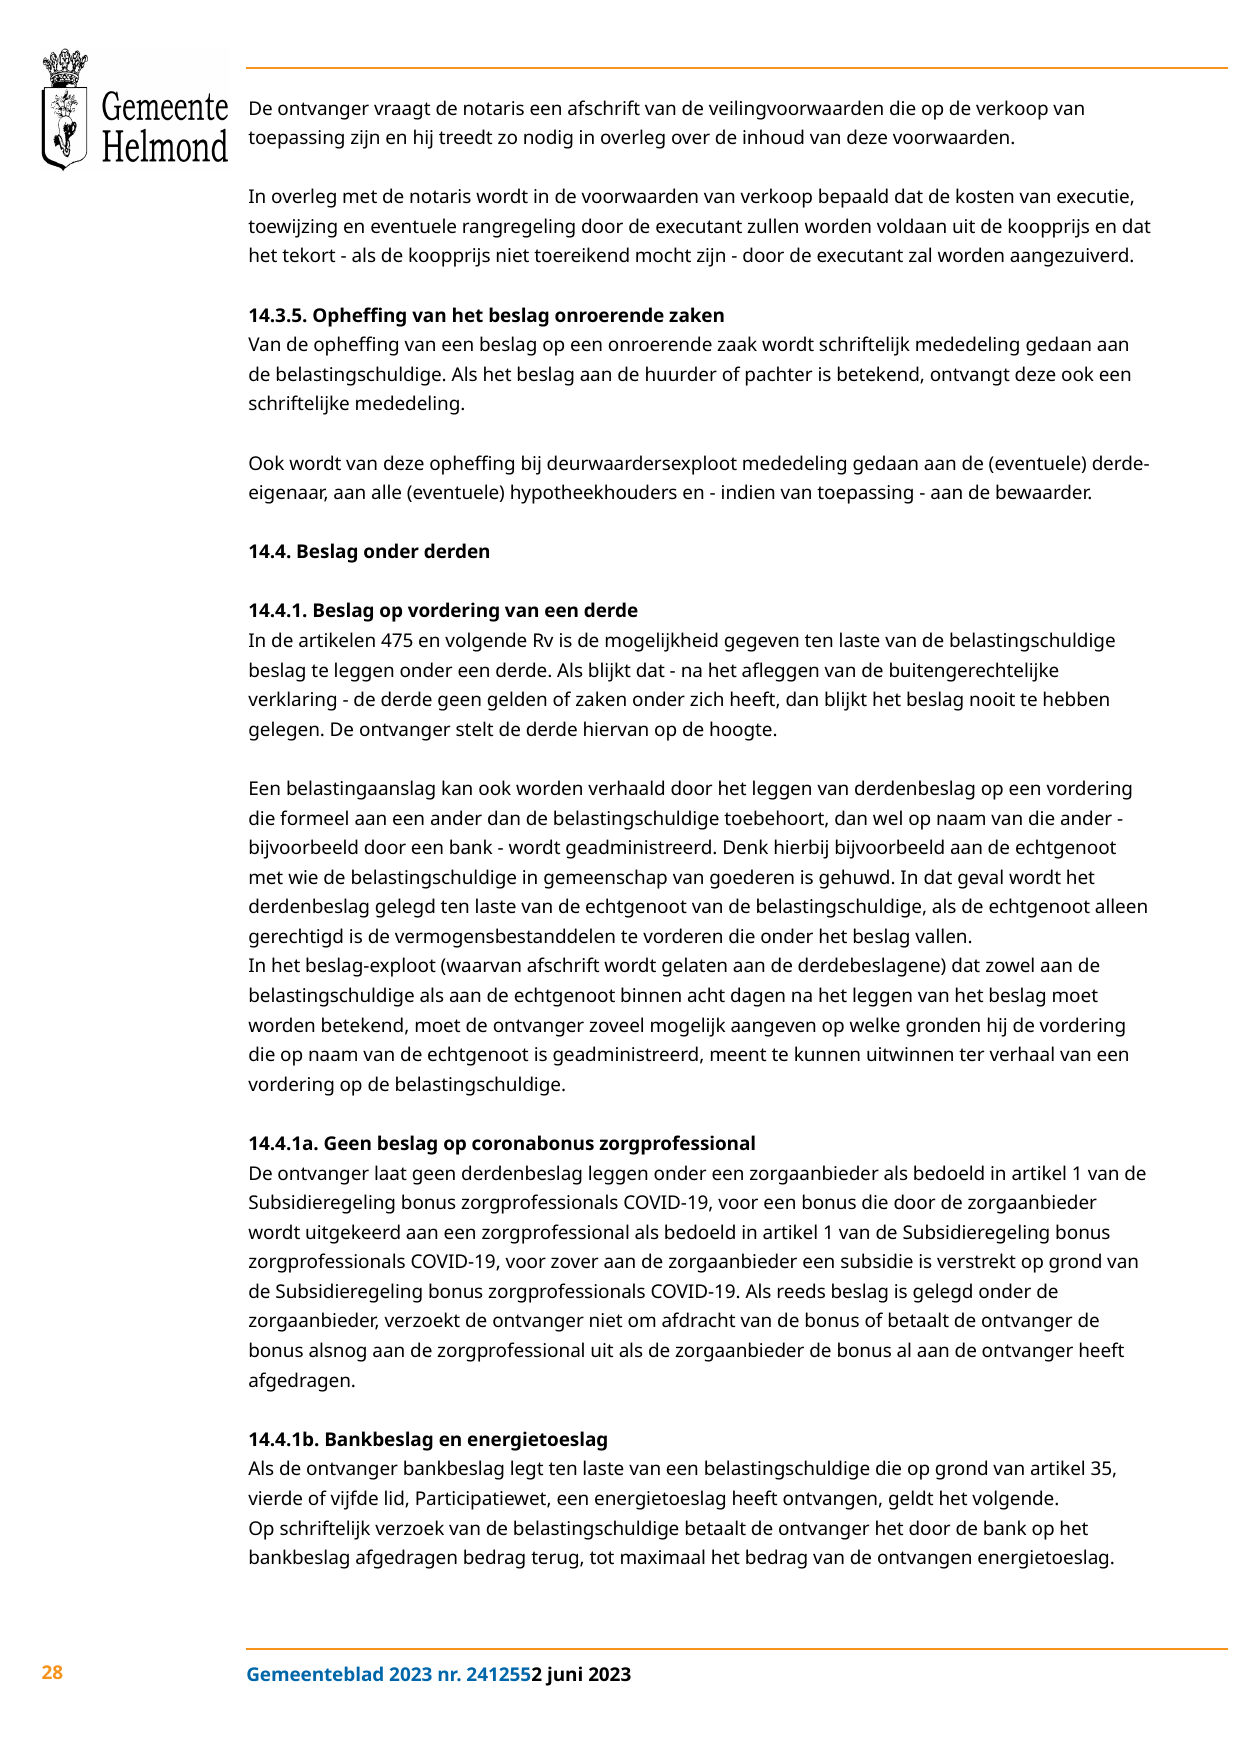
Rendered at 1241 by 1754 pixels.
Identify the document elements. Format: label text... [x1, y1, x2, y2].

text Op schriftelijk verzoek van de belastingschuldige betaalt de ontvanger het door de bank op het bankbeslag afgedragen bedrag terug, tot maximaal het bedrag van de ontvangen energietoeslag. [248, 1515, 1152, 1570]
text 14.4.1b. Bankbeslag en energietoeslag [248, 1426, 1152, 1452]
picture [41, 47, 231, 172]
text Van de opheffing van een beslag op een onroerende zaak wordt schriftelijk mededeling gedaan aan de belastingschuldige. Als het beslag aan de huurder of pachter is betekend, ontvangt deze ook een schriftelijke mededeling. [248, 331, 1152, 416]
text 14.4.1a. Geen beslag op coronabonus zorgprofessional [248, 1130, 1152, 1156]
text 14.4.1. Beslag op vordering van een derde [248, 598, 1152, 623]
text In het beslag-exploot (waarvan afschrift wordt gelaten aan de derdebeslagene) dat zowel aan de belastingschuldige als aan de echtgenoot binnen acht dagen na het leggen van het beslag moet worden betekend, moet de ontvanger zoveel mogelijk aangeven op welke gronden hij de vordering die op naam van de echtgenoot is geadministreerd, meent te kunnen uitwinnen ter verhaal van een vordering op de belastingschuldige. [248, 953, 1152, 1097]
text In overleg met de notaris wordt in de voorwaarden van verkoop bepaald dat de kosten van executie, toewijzing en eventuele rangregeling door de executant zullen worden voldaan uit de koopprijs en dat het tekort - als de koopprijs niet toereikend mocht zijn - door de executant zal worden aangezuiverd. [248, 183, 1152, 268]
text Ook wordt van deze opheffing bij deurwaardersexploot mededeling gedaan aan de (eventuele) derde-eigenaar, aan alle (eventuele) hypotheekhouders en - indien van toepassing - aan de bewaarder. [248, 450, 1152, 505]
text In de artikelen 475 en volgende Rv is de mogelijkheid gegeven ten laste van de belastingschuldige beslag te leggen onder een derde. Als blijkt dat - na het afleggen van de buitengerechtelijke verklaring - de derde geen gelden of zaken onder zich heeft, dan blijkt het beslag nooit te hebben gelegen. De ontvanger stelt de derde hiervan op de hoogte. [248, 627, 1152, 742]
text 14.4. Beslag onder derden [248, 538, 1152, 564]
text 14.3.5. Opheffing van het beslag onroerende zaken [248, 302, 1152, 328]
text De ontvanger vraagt de notaris een afschrift van de veilingvoorwaarden die op de verkoop van toepassing zijn en hij treedt zo nodig in overleg over de inhoud van deze voorwaarden. [248, 95, 1152, 150]
text Als de ontvanger bankbeslag legt ten laste van een belastingschuldige die op grond van artikel 35, vierde of vijfde lid, Participatiewet, een energietoeslag heeft ontvangen, geldt het volgende. [248, 1456, 1152, 1511]
text Een belastingaanslag kan ook worden verhaald door het leggen van derdenbeslag op een vordering die formeel aan een ander dan de belastingschuldige toebehoort, dan wel op naam van die ander - bijvoorbeeld door een bank - wordt geadministreerd. Denk hierbij bijvoorbeeld aan de echtgenoot met wie de belastingschuldige in gemeenschap van goederen is gehuwd. In dat geval wordt het derdenbeslag gelegd ten laste van de echtgenoot van de belastingschuldige, als de echtgenoot alleen gerechtigd is de vermogensbestanddelen te vorderen die onder het beslag vallen. [248, 775, 1152, 949]
text De ontvanger laat geen derdenbeslag leggen onder een zorgaanbieder als bedoeld in artikel 1 van de Subsidieregeling bonus zorgprofessionals COVID-19, voor een bonus die door de zorgaanbieder wordt uitgekeerd aan een zorgprofessional als bedoeld in artikel 1 van de Subsidieregeling bonus zorgprofessionals COVID-19, voor zover aan de zorgaanbieder een subsidie is verstrekt op grond van de Subsidieregeling bonus zorgprofessionals COVID-19. Als reeds beslag is gelegd onder de zorgaanbieder, verzoekt de ontvanger niet om afdracht van de bonus of betaalt de ontvanger de bonus alsnog aan de zorgprofessional uit als de zorgaanbieder de bonus al aan de ontvanger heeft afgedragen. [248, 1160, 1152, 1393]
